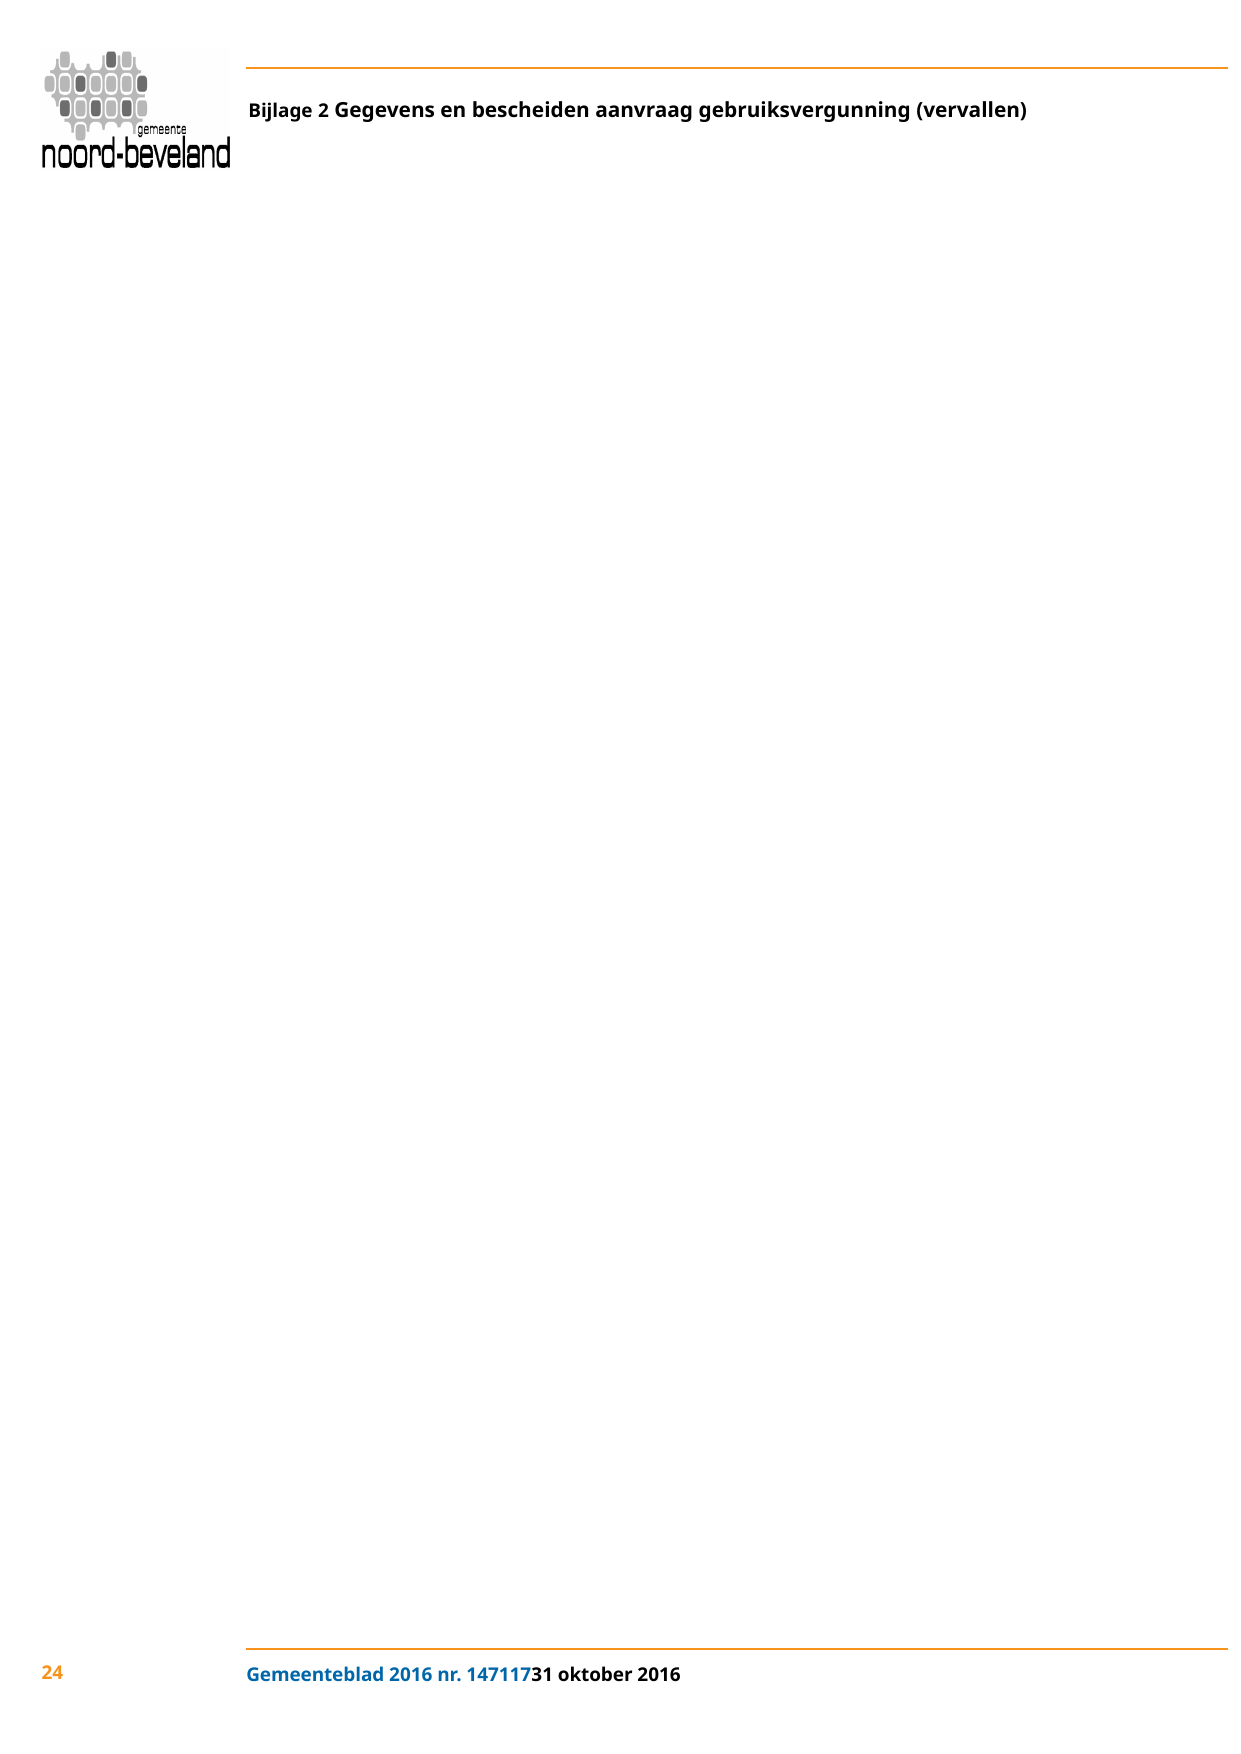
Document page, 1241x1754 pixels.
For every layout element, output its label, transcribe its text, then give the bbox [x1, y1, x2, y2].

picture [41, 47, 231, 172]
text Bijlage 2 Gegevens en bescheiden aanvraag gebruiksvergunning (vervallen) [248, 95, 1152, 123]
